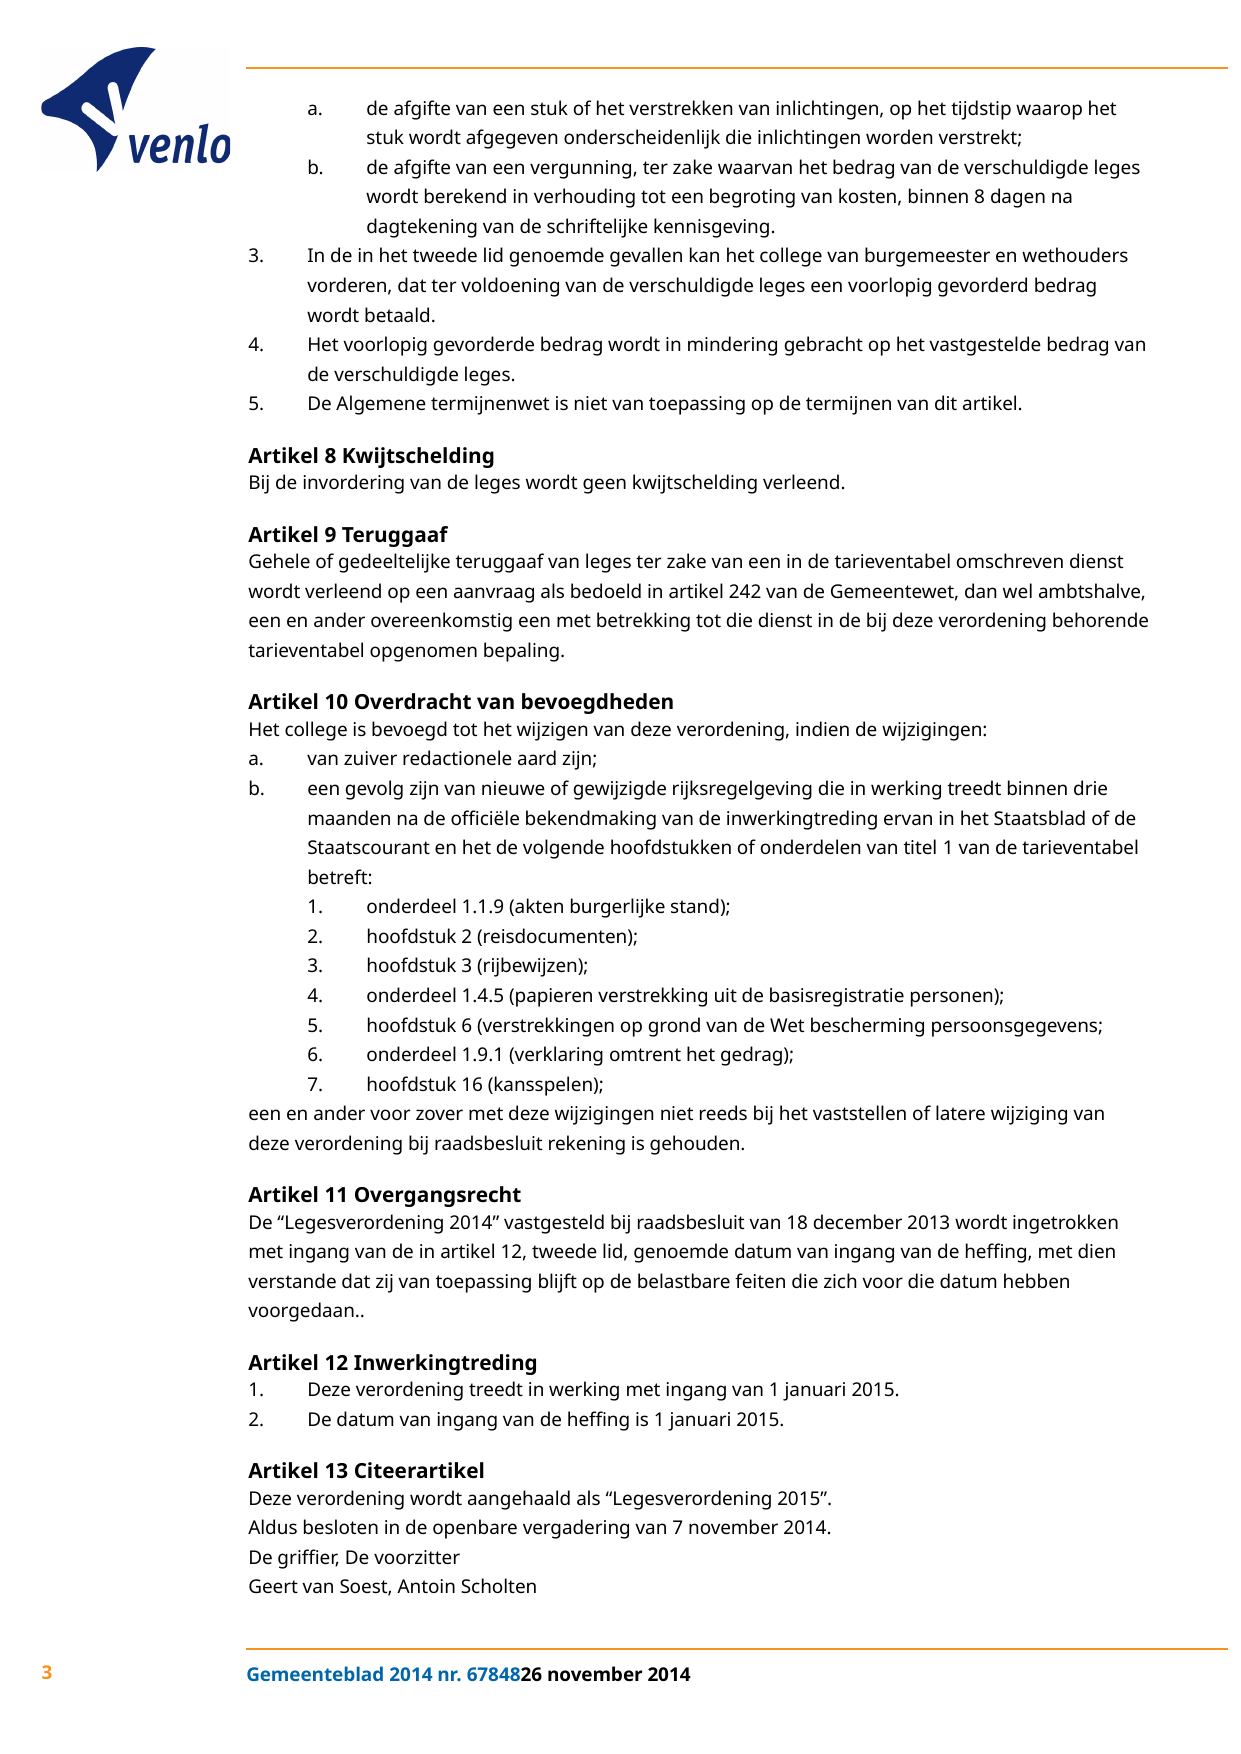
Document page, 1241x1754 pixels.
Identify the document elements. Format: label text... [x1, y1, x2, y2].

text een en ander voor zover met deze wijzigingen niet reeds bij het vaststellen of latere wijziging van deze verordening bij raadsbesluit rekening is gehouden. [248, 1101, 1152, 1156]
list hoofdstuk 16 (kansspelen); [307, 1071, 1152, 1097]
text Artikel 12 Inwerkingtreding [248, 1348, 1152, 1377]
list Het voorlopig gevorderde bedrag wordt in mindering gebracht op het vastgestelde bedrag van de verschuldigde leges. [248, 331, 1152, 387]
list onderdeel 1.4.5 (papieren verstrekking uit de basisregistratie personen); [307, 982, 1152, 1008]
text Deze verordening wordt aangehaald als “Legesverordening 2015”. [248, 1485, 1152, 1511]
text Artikel 9 Teruggaaf [248, 520, 1152, 548]
text Artikel 8 Kwijtschelding [248, 441, 1152, 469]
list hoofdstuk 3 (rijbewijzen); [307, 953, 1152, 978]
list onderdeel 1.1.9 (akten burgerlijke stand); [307, 893, 1152, 919]
text Aldus besloten in de openbare vergadering van 7 november 2014. [248, 1514, 1152, 1540]
list hoofdstuk 2 (reisdocumenten); [307, 923, 1152, 949]
text De “Legesverordening 2014” vastgesteld bij raadsbesluit van 18 december 2013 wordt ingetrokken met ingang van de in artikel 12, tweede lid, genoemde datum van ingang van de heffing, met dien verstande dat zij van toepassing blijft op de belastbare feiten die zich voor die datum hebben voorgedaan.. [248, 1209, 1152, 1323]
picture [41, 47, 231, 172]
text Artikel 11 Overgangsrecht [248, 1181, 1152, 1209]
list de afgifte van een vergunning, ter zake waarvan het bedrag van de verschuldigde leges wordt berekend in verhouding tot een begroting van kosten, binnen 8 dagen na dagtekening van de schriftelijke kennisgeving. [307, 154, 1152, 239]
text De griffier, De voorzitter [248, 1544, 1152, 1570]
text Bij de invordering van de leges wordt geen kwijtschelding verleend. [248, 469, 1152, 495]
list De Algemene termijnenwet is niet van toepassing op de termijnen van dit artikel. [248, 391, 1152, 416]
text Gehele of gedeeltelijke teruggaaf van leges ter zake van een in de tarieventabel omschreven dienst wordt verleend op een aanvraag als bedoeld in artikel 242 van de Gemeentewet, dan wel ambtshalve, een en ander overeenkomstig een met betrekking tot die dienst in de bij deze verordening behorende tarieventabel opgenomen bepaling. [248, 548, 1152, 663]
list onderdeel 1.9.1 (verklaring omtrent het gedrag); [307, 1041, 1152, 1067]
text Artikel 10 Overdracht van bevoegdheden [248, 687, 1152, 716]
text Het college is bevoegd tot het wijzigen van deze verordening, indien de wijzigingen: [248, 716, 1152, 742]
list In de in het tweede lid genoemde gevallen kan het college van burgemeester en wethouders vorderen, dat ter voldoening van de verschuldigde leges een voorlopig gevorderd bedrag wordt betaald. [248, 243, 1152, 328]
list de afgifte van een stuk of het verstrekken van inlichtingen, op het tijdstip waarop het stuk wordt afgegeven onderscheidenlijk die inlichtingen worden verstrekt; [307, 95, 1152, 150]
text Artikel 13 Citeerartikel [248, 1457, 1152, 1485]
list van zuiver redactionele aard zijn; [248, 746, 1152, 771]
list een gevolg zijn van nieuwe of gewijzigde rijksregelgeving die in werking treedt binnen drie maanden na de officiële bekendmaking van de inwerkingtreding ervan in het Staatsblad of de Staatscourant en het de volgende hoofdstukken of onderdelen van titel 1 van de tarieventabel betreft: [248, 775, 1152, 889]
list Deze verordening treedt in werking met ingang van 1 januari 2015. [248, 1377, 1152, 1402]
list hoofdstuk 6 (verstrekkingen op grond van de Wet bescherming persoonsgegevens; [307, 1012, 1152, 1037]
text Geert van Soest, Antoin Scholten [248, 1574, 1152, 1599]
list De datum van ingang van de heffing is 1 januari 2015. [248, 1406, 1152, 1432]
